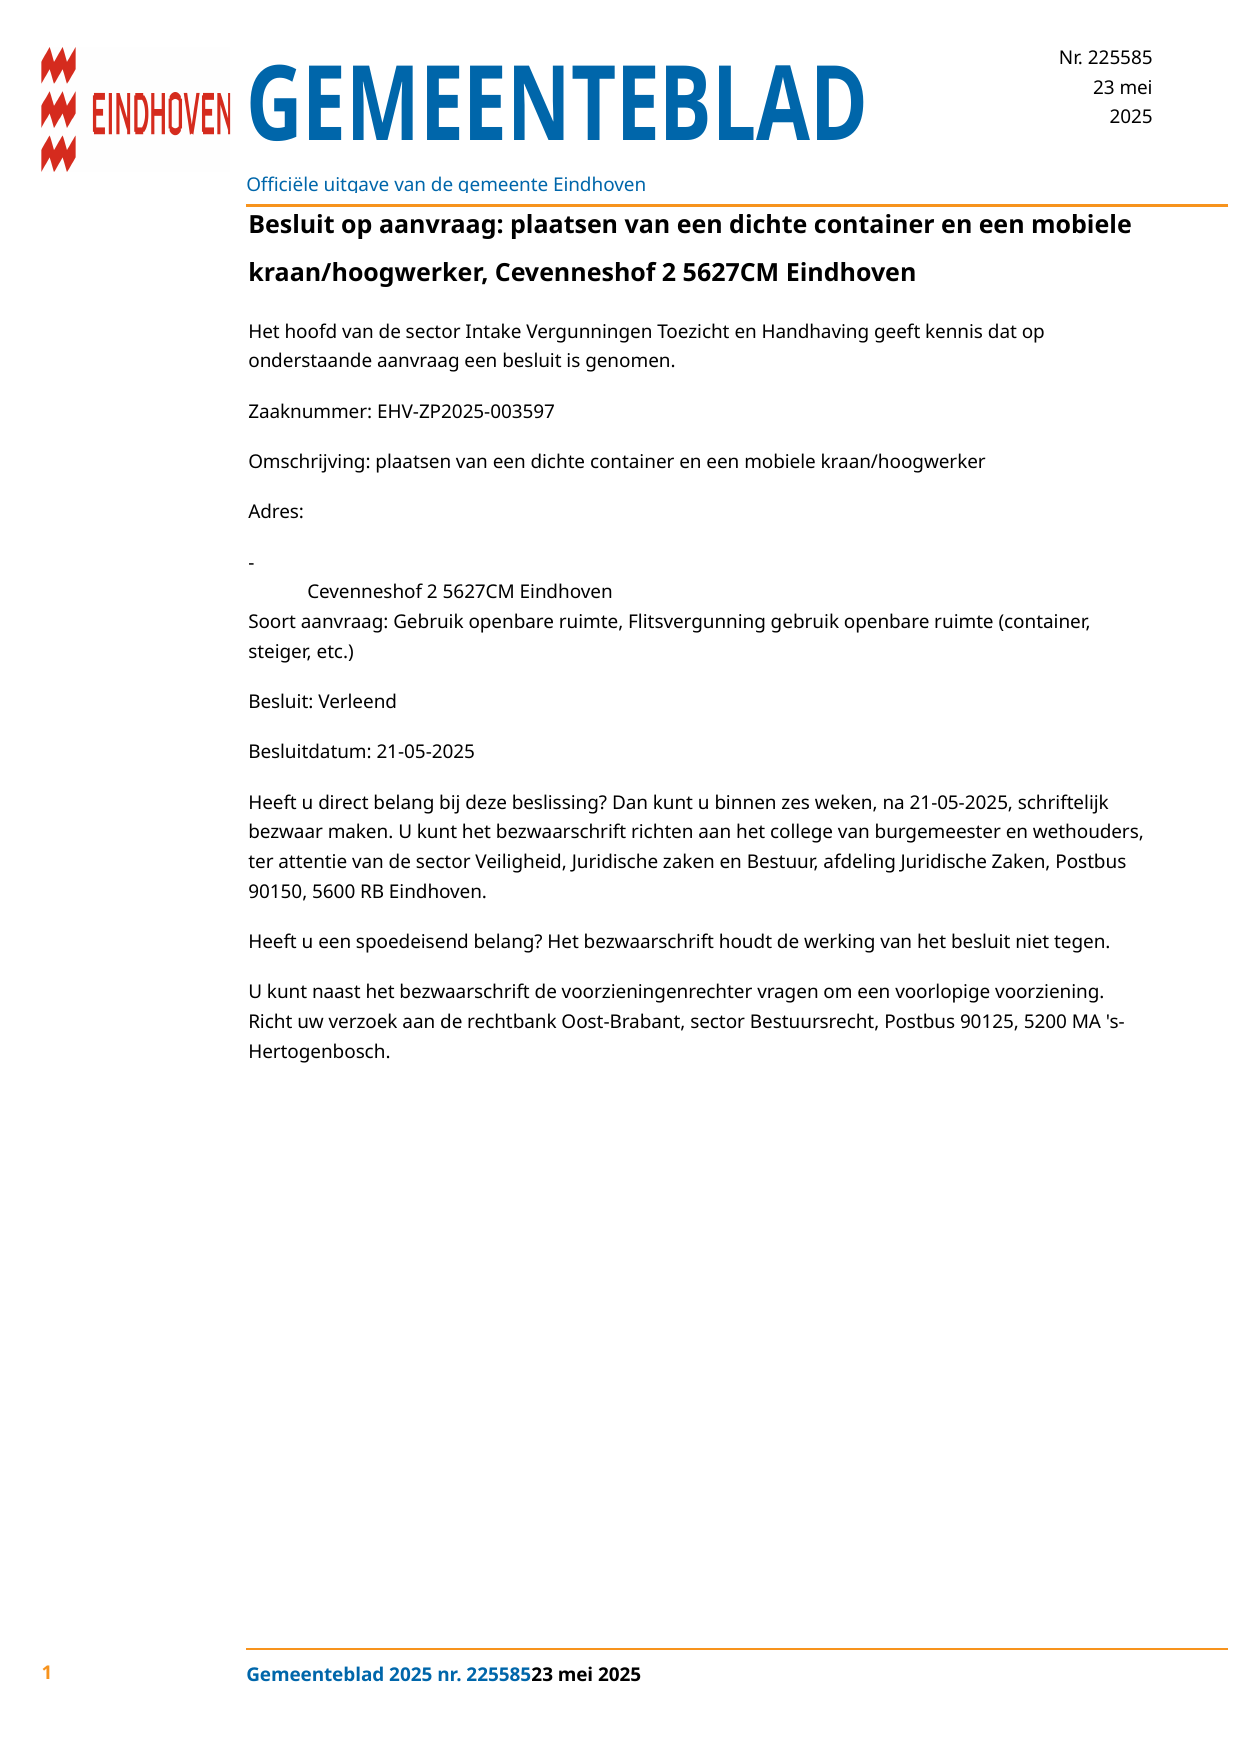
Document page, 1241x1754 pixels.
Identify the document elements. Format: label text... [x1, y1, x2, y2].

text Heeft u een spoedeisend belang? Het bezwaarschrift houdt de werking van het besluit niet tegen. [248, 928, 1152, 954]
picture [41, 47, 231, 172]
text Besluitdatum: 21-05-2025 [248, 739, 1152, 764]
text Zaaknummer: EHV-ZP2025-003597 [248, 398, 1152, 424]
text Besluit op aanvraag: plaatsen van een dichte container en een mobiele kraan/hoogwerker, Cevenneshof 2 5627CM Eindhoven [248, 207, 1152, 288]
text Heeft u direct belang bij deze beslissing? Dan kunt u binnen zes weken, na 21-05-2025, schriftelijk bezwaar maken. U kunt het bezwaarschrift richten aan het college van burgemeester en wethouders, ter attentie van de sector Veiligheid, Juridische zaken en Bestuur, afdeling Juridische Zaken, Postbus 90150, 5600 RB Eindhoven. [248, 789, 1152, 904]
text Het hoofd van de sector Intake Vergunningen Toezicht en Handhaving geeft kennis dat op onderstaande aanvraag een besluit is genomen. [248, 318, 1152, 373]
text Omschrijving: plaatsen van een dichte container en een mobiele kraan/hoogwerker [248, 448, 1152, 474]
text Soort aanvraag: Gebruik openbare ruimte, Flitsvergunning gebruik openbare ruimte (container, steiger, etc.) [248, 608, 1152, 664]
text Adres: [248, 499, 1152, 524]
text Besluit: Verleend [248, 688, 1152, 714]
list Cevenneshof 2 5627CM Eindhoven [248, 579, 1152, 604]
text U kunt naast het bezwaarschrift de voorzieningenrechter vragen om een voorlopige voorziening. Richt uw verzoek aan de rechtbank Oost-Brabant, sector Bestuursrecht, Postbus 90125, 5200 MA 's-Hertogenbosch. [248, 979, 1152, 1064]
